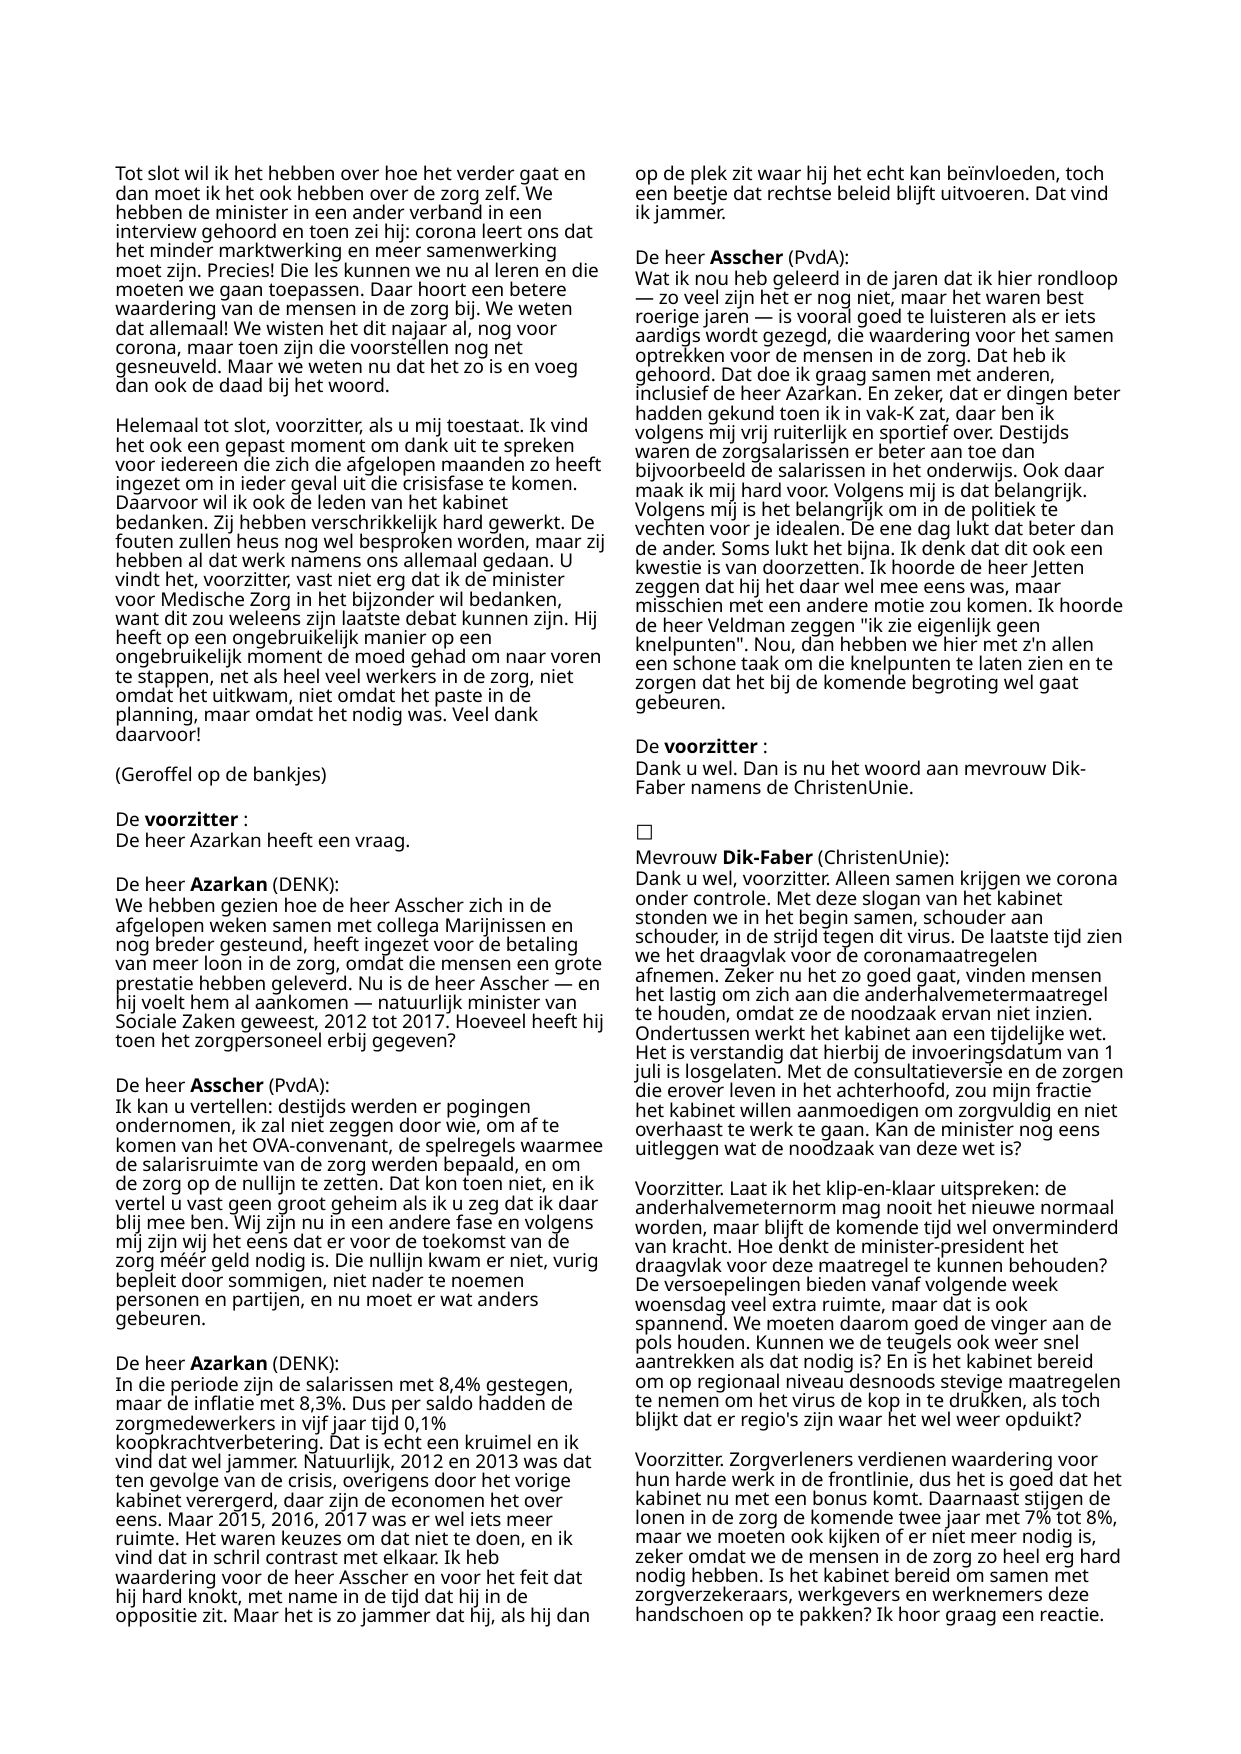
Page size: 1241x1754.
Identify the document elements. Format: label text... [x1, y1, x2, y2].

text Voorzitter. Zorgverleners verdienen waardering voor hun harde werk in de frontlinie, dus het is goed dat het kabinet nu met een bonus komt. Daarnaast stijgen de lonen in de zorg de komende twee jaar met 7% tot 8%, maar we moeten ook kijken of er niet meer nodig is, zeker omdat we de mensen in de zorg zo heel erg hard nodig hebben. Is het kabinet bereid om samen met zorgverzekeraars, werkgevers en werknemers deze handschoen op te pakken? Ik hoor graag een reactie. [635, 1451, 1125, 1625]
text Voorzitter. Laat ik het klip-en-klaar uitspreken: de anderhalvemeternorm mag nooit het nieuwe normaal worden, maar blijft de komende tijd wel onverminderd van kracht. Hoe denkt de minister-president het draagvlak voor deze maatregel te kunnen behouden? De versoepelingen bieden vanaf volgende week woensdag veel extra ruimte, maar dat is ook spannend. We moeten daarom goed de vinger aan de pols houden. Kunnen we de teugels ook weer snel aantrekken als dat nodig is? En is het kabinet bereid om op regionaal niveau desnoods stevige maatregelen te nemen om het virus de kop in te drukken, als toch blijkt dat er regio's zijn waar het wel weer opduikt? [635, 1180, 1125, 1431]
text De voorzitter : [115, 806, 605, 832]
text De heer Asscher (PvdA): [115, 1072, 605, 1098]
text In die periode zijn de salarissen met 8,4% gestegen, maar de inflatie met 8,3%. Dus per saldo hadden de zorgmedewerkers in vijf jaar tijd 0,1% koopkrachtverbetering. Dat is echt een kruimel en ik vind dat wel jammer. Natuurlijk, 2012 en 2013 was dat ten gevolge van de crisis, overigens door het vorige kabinet verergerd, daar zijn de economen het over eens. Maar 2015, 2016, 2017 was er wel iets meer ruimte. Het waren keuzes om dat niet te doen, en ik vind dat in schril contrast met elkaar. Ik heb waardering voor de heer Asscher en voor het feit dat hij hard knokt, met name in de tijd dat hij in de oppositie zit. Maar het is zo jammer dat hij, als hij dan [115, 1376, 605, 1626]
text op de plek zit waar hij het echt kan beïnvloeden, toch een beetje dat rechtse beleid blijft uitvoeren. Dat vind ik jammer. [635, 165, 1125, 223]
text (Geroffel op de bankjes) [115, 766, 605, 785]
text De voorzitter : [635, 734, 1125, 759]
text Tot slot wil ik het hebben over hoe het verder gaat en dan moet ik het ook hebben over de zorg zelf. We hebben de minister in een ander verband in een interview gehoord en toen zei hij: corona leert ons dat het minder marktwerking en meer samenwerking moet zijn. Precies! Die les kunnen we nu al leren en die moeten we gaan toepassen. Daar hoort een betere waardering van de mensen in de zorg bij. We weten dat allemaal! We wisten het dit najaar al, nog voor corona, maar toen zijn die voorstellen nog net gesneuveld. Maar we weten nu dat het zo is en voeg dan ook de daad bij het woord. [115, 165, 605, 397]
text Helemaal tot slot, voorzitter, als u mij toestaat. Ik vind het ook een gepast moment om dank uit te spreken voor iedereen die zich die afgelopen maanden zo heeft ingezet om in ieder geval uit die crisisfase te komen. Daarvoor wil ik ook de leden van het kabinet bedanken. Zij hebben verschrikkelijk hard gewerkt. De fouten zullen heus nog wel besproken worden, maar zij hebben al dat werk namens ons allemaal gedaan. U vindt het, voorzitter, vast niet erg dat ik de minister voor Medische Zorg in het bijzonder wil bedanken, want dit zou weleens zijn laatste debat kunnen zijn. Hij heeft op een ongebruikelijk manier op een ongebruikelijk moment de moed gehad om naar voren te stappen, net als heel veel werkers in de zorg, niet omdat het uitkwam, niet omdat het paste in de planning, maar omdat het nodig was. Veel dank daarvoor! [115, 417, 605, 745]
text De heer Azarkan (DENK): [115, 1350, 605, 1376]
text De heer Asscher (PvdA): [635, 244, 1125, 270]
text Mevrouw Dik-Faber (ChristenUnie): [635, 844, 1125, 870]
text Dank u wel. Dan is nu het woord aan mevrouw Dik-Faber namens de ChristenUnie. [635, 759, 1125, 798]
text De heer Azarkan heeft een vraag. [115, 832, 605, 851]
text Dank u wel, voorzitter. Alleen samen krijgen we corona onder controle. Met deze slogan van het kabinet stonden we in het begin samen, schouder aan schouder, in de strijd tegen dit virus. De laatste tijd zien we het draagvlak voor de coronamaatregelen afnemen. Zeker nu het zo goed gaat, vinden mensen het lastig om zich aan die anderhalvemetermaatregel te houden, omdat ze de noodzaak ervan niet inzien. Ondertussen werkt het kabinet aan een tijdelijke wet. Het is verstandig dat hierbij de invoeringsdatum van 1 juli is losgelaten. Met de consultatieversie en de zorgen die erover leven in het achterhoofd, zou mijn fractie het kabinet willen aanmoedigen om zorgvuldig en niet overhaast te werk te gaan. Kan de minister nog eens uitleggen wat de noodzaak van deze wet is? [635, 870, 1125, 1159]
text Ik kan u vertellen: destijds werden er pogingen ondernomen, ik zal niet zeggen door wie, om af te komen van het OVA-convenant, de spelregels waarmee de salarisruimte van de zorg werden bepaald, en om de zorg op de nullijn te zetten. Dat kon toen niet, en ik vertel u vast geen groot geheim als ik u zeg dat ik daar blij mee ben. Wij zijn nu in een andere fase en volgens mij zijn wij het eens dat er voor de toekomst van de zorg méér geld nodig is. Die nullijn kwam er niet, vurig bepleit door sommigen, niet nader te noemen personen en partijen, en nu moet er wat anders gebeuren. [115, 1098, 605, 1329]
text ⬜ [635, 819, 1125, 844]
text We hebben gezien hoe de heer Asscher zich in de afgelopen weken samen met collega Marijnissen en nog breder gesteund, heeft ingezet voor de betaling van meer loon in de zorg, omdat die mensen een grote prestatie hebben geleverd. Nu is de heer Asscher — en hij voelt hem al aankomen — natuurlijk minister van Sociale Zaken geweest, 2012 tot 2017. Hoeveel heeft hij toen het zorgpersoneel erbij gegeven? [115, 897, 605, 1052]
text De heer Azarkan (DENK): [115, 872, 605, 897]
text Wat ik nou heb geleerd in de jaren dat ik hier rondloop — zo veel zijn het er nog niet, maar het waren best roerige jaren — is vooral goed te luisteren als er iets aardigs wordt gezegd, die waardering voor het samen optrekken voor de mensen in de zorg. Dat heb ik gehoord. Dat doe ik graag samen met anderen, inclusief de heer Azarkan. En zeker, dat er dingen beter hadden gekund toen ik in vak-K zat, daar ben ik volgens mij vrij ruiterlijk en sportief over. Destijds waren de zorgsalarissen er beter aan toe dan bijvoorbeeld de salarissen in het onderwijs. Ook daar maak ik mij hard voor. Volgens mij is dat belangrijk. Volgens mij is het belangrijk om in de politiek te vechten voor je idealen. De ene dag lukt dat beter dan de ander. Soms lukt het bijna. Ik denk dat dit ook een kwestie is van doorzetten. Ik hoorde de heer Jetten zeggen dat hij het daar wel mee eens was, maar misschien met een andere motie zou komen. Ik hoorde de heer Veldman zeggen "ik zie eigenlijk geen knelpunten". Nou, dan hebben we hier met z'n allen een schone taak om die knelpunten te laten zien en te zorgen dat het bij de komende begroting wel gaat gebeuren. [635, 270, 1125, 713]
